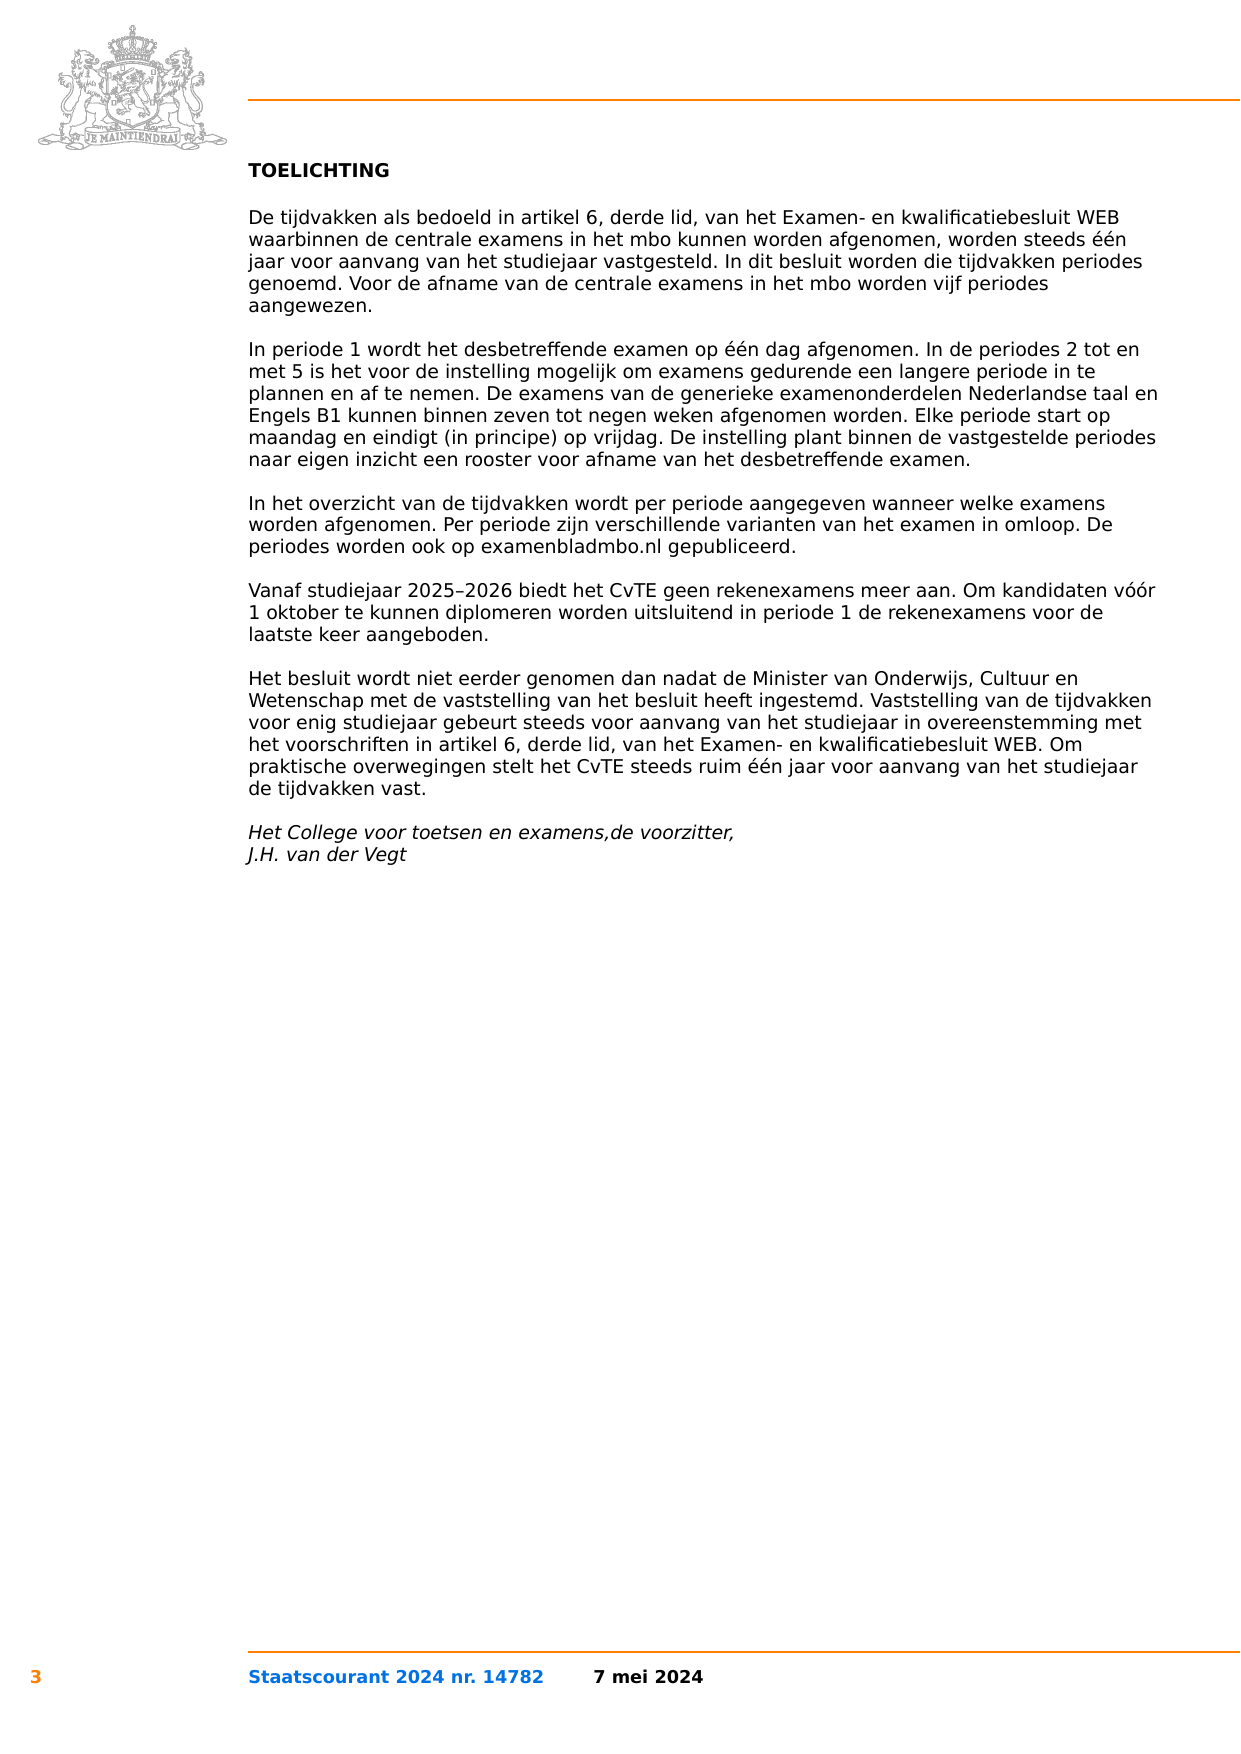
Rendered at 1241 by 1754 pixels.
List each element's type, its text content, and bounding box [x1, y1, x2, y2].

text Het College voor toetsen en examens,de voorzitter, J.H. van der Vegt [248, 822, 1163, 866]
text In periode 1 wordt het desbetreffende examen op één dag afgenomen. In de periodes 2 tot en met 5 is het voor de instelling mogelijk om examens gedurende een langere periode in te plannen en af te nemen. De examens van de generieke examenonderdelen Nederlandse taal en Engels B1 kunnen binnen zeven tot negen weken afgenomen worden. Elke periode start op maandag en eindigt (in principe) op vrijdag. De instelling plant binnen de vastgestelde periodes naar eigen inzicht een rooster voor afname van het desbetreffende examen. [248, 339, 1163, 471]
text Vanaf studiejaar 2025–2026 biedt het CvTE geen rekenexamens meer aan. Om kandidaten vóór 1 oktober te kunnen diplomeren worden uitsluitend in periode 1 de rekenexamens voor de laatste keer aangeboden. [248, 580, 1163, 646]
text Het besluit wordt niet eerder genomen dan nadat de Minister van Onderwijs, Cultuur en Wetenschap met de vaststelling van het besluit heeft ingestemd. Vaststelling van de tijdvakken voor enig studiejaar gebeurt steeds voor aanvang van het studiejaar in overeenstemming met het voorschriften in artikel 6, derde lid, van het Examen- en kwalificatiebesluit WEB. Om praktische overwegingen stelt het CvTE steeds ruim één jaar voor aanvang van het studiejaar de tijdvakken vast. [248, 668, 1163, 800]
text In het overzicht van de tijdvakken wordt per periode aangegeven wanneer welke examens worden afgenomen. Per periode zijn verschillende varianten van het examen in omloop. De periodes worden ook op examenbladmbo.nl gepubliceerd. [248, 492, 1163, 558]
text De tijdvakken als bedoeld in artikel 6, derde lid, van het Examen- en kwalificatiebesluit WEB waarbinnen de centrale examens in het mbo kunnen worden afgenomen, worden steeds één jaar voor aanvang van het studiejaar vastgesteld. In dit besluit worden die tijdvakken periodes genoemd. Voor de afname van de centrale examens in het mbo worden vijf periodes aangewezen. [248, 207, 1163, 317]
subtitle TOELICHTING [248, 160, 1163, 182]
picture [38, 25, 227, 150]
